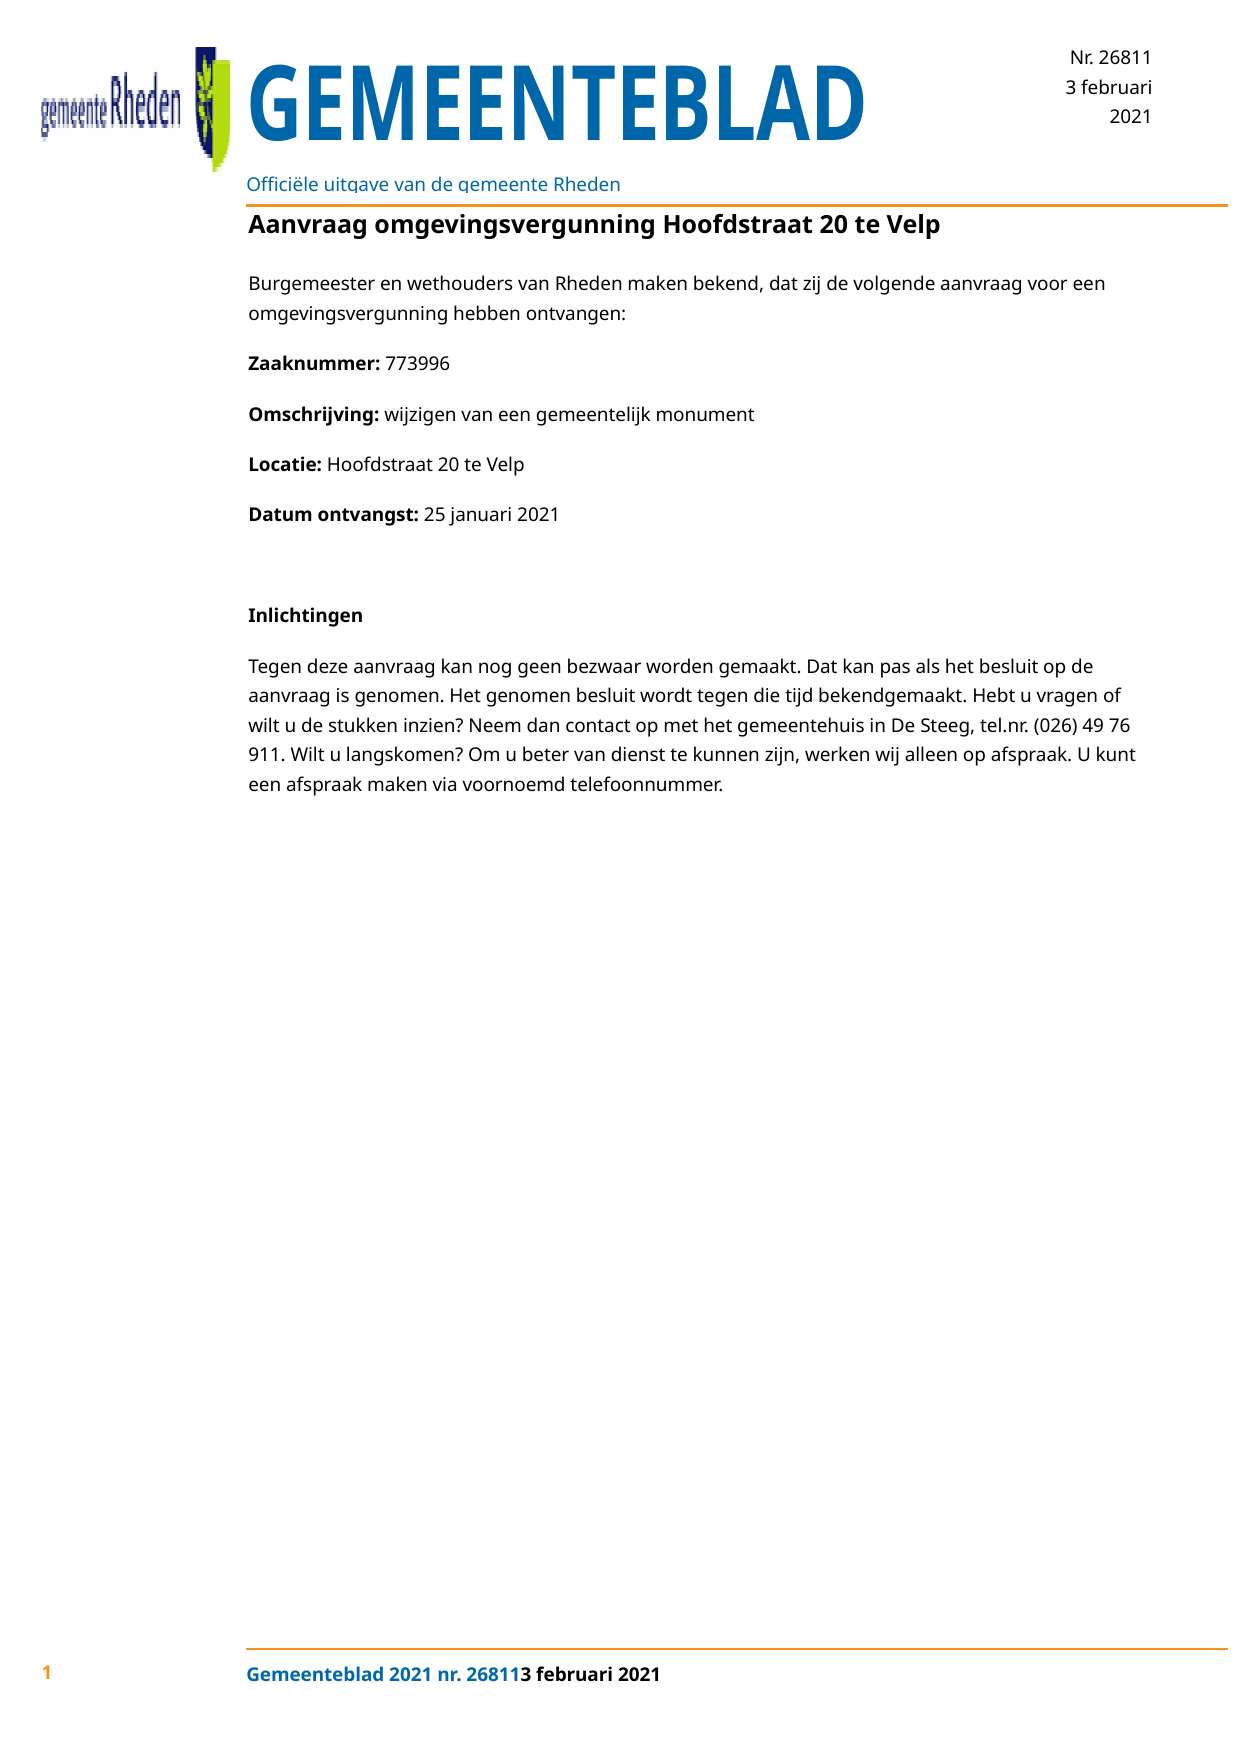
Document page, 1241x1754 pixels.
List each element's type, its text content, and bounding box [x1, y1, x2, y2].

text Burgemeester en wethouders van Rheden maken bekend, dat zij de volgende aanvraag voor een omgevingsvergunning hebben ontvangen: [248, 270, 1152, 326]
picture [41, 47, 231, 172]
text Zaaknummer: 773996 [248, 350, 1152, 376]
text Datum ontvangst: 25 januari 2021 [248, 502, 1152, 527]
text Aanvraag omgevingsvergunning Hoofdstraat 20 te Velp [248, 207, 1152, 241]
text Tegen deze aanvraag kan nog geen bezwaar worden gemaakt. Dat kan pas als het besluit op de aanvraag is genomen. Het genomen besluit wordt tegen die tijd bekendgemaakt. Hebt u vragen of wilt u de stukken inzien? Neem dan contact op met het gemeentehuis in De Steeg, tel.nr. (026) 49 76 911. Wilt u langskomen? Om u beter van dienst te kunnen zijn, werken wij alleen op afspraak. U kunt een afspraak maken via voornoemd telefoonnummer. [248, 653, 1152, 797]
text Locatie: Hoofdstraat 20 te Velp [248, 451, 1152, 477]
text Omschrijving: wijzigen van een gemeentelijk monument [248, 401, 1152, 426]
text Inlichtingen [248, 602, 1152, 628]
